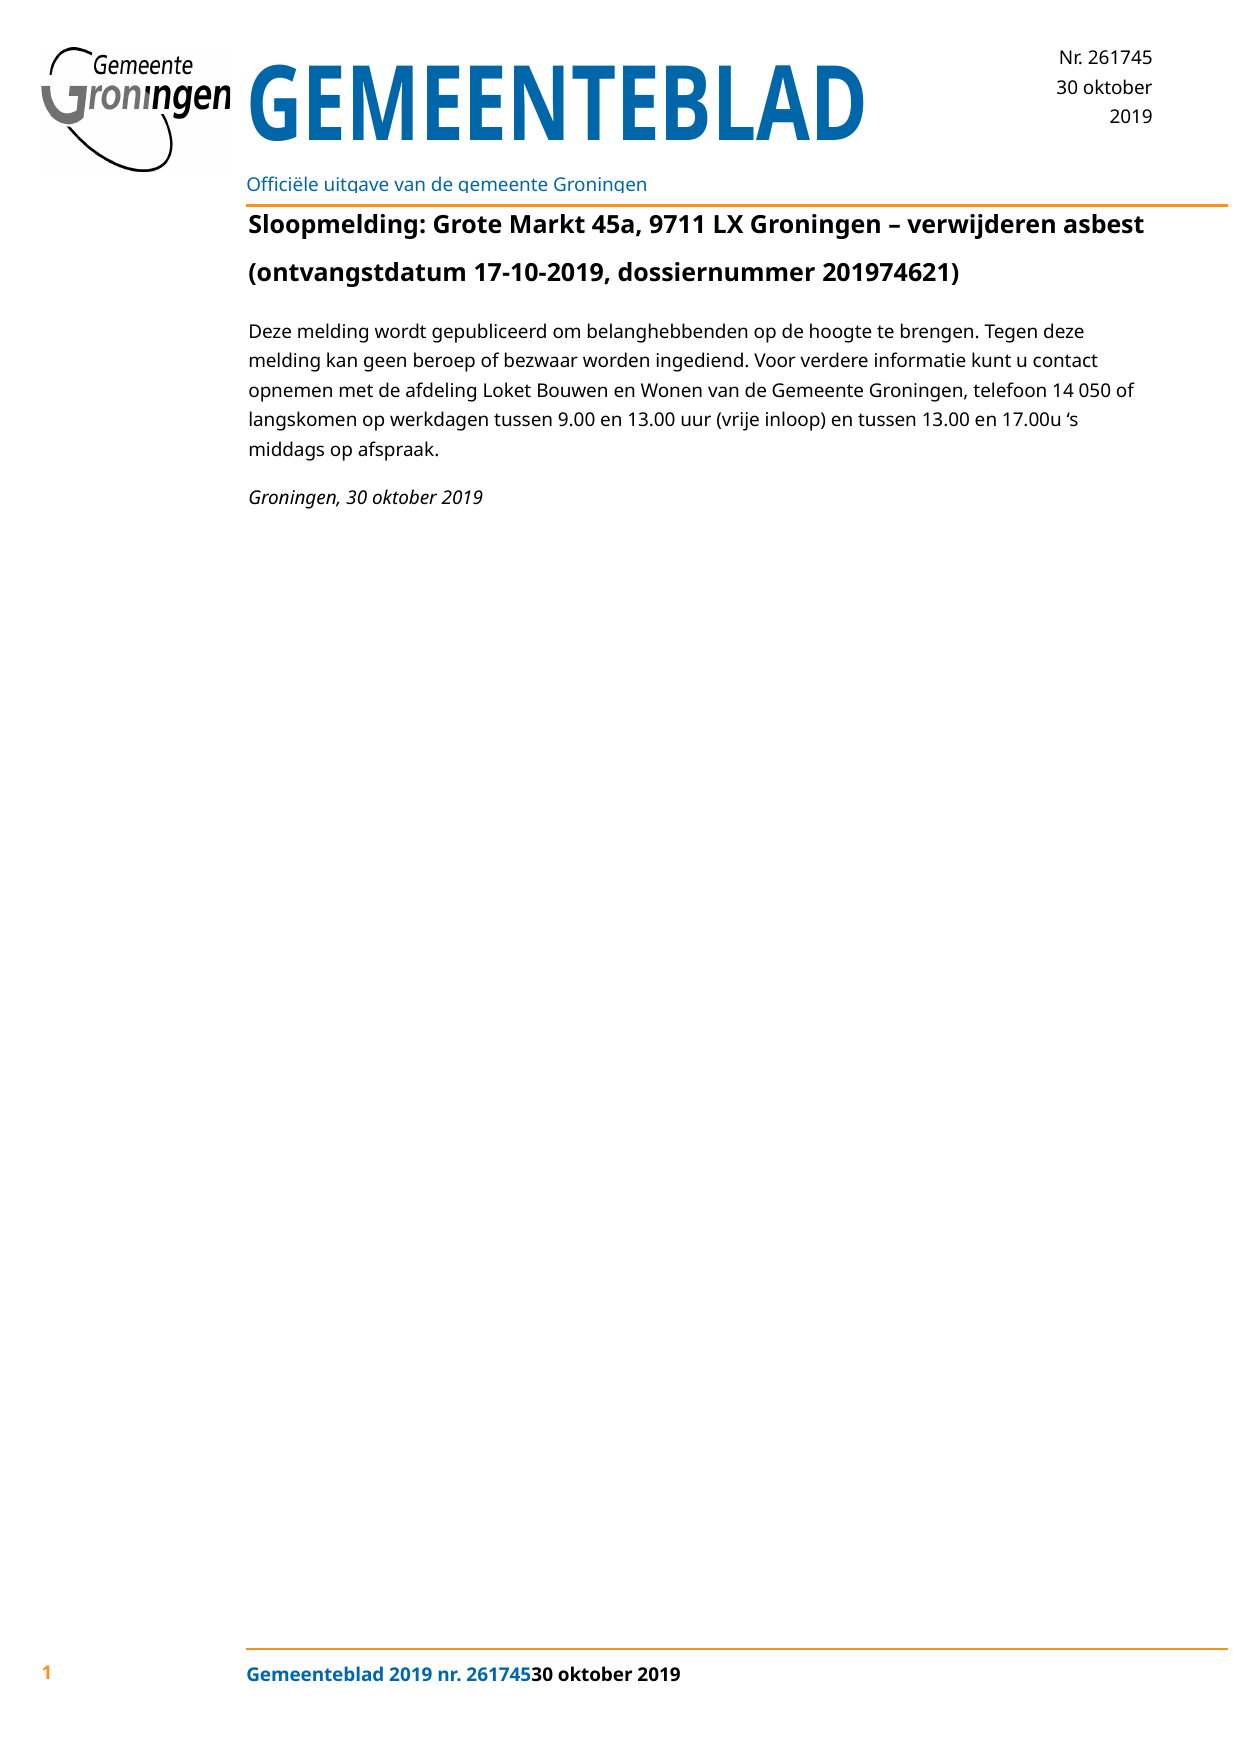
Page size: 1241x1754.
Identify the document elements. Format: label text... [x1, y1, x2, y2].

picture [41, 47, 231, 172]
text Sloopmelding: Grote Markt 45a, 9711 LX Groningen – verwijderen asbest (ontvangstdatum 17-10-2019, dossiernummer 201974621) [248, 207, 1152, 288]
text Deze melding wordt gepubliceerd om belanghebbenden op de hoogte te brengen. Tegen deze melding kan geen beroep of bezwaar worden ingediend. Voor verdere informatie kunt u contact opnemen met de afdeling Loket Bouwen en Wonen van de Gemeente Groningen, telefoon 14 050 of langskomen op werkdagen tussen 9.00 en 13.00 uur (vrije inloop) en tussen 13.00 en 17.00u ‘s middags op afspraak. [248, 318, 1152, 462]
text Groningen, 30 oktober 2019 [248, 484, 1152, 510]
